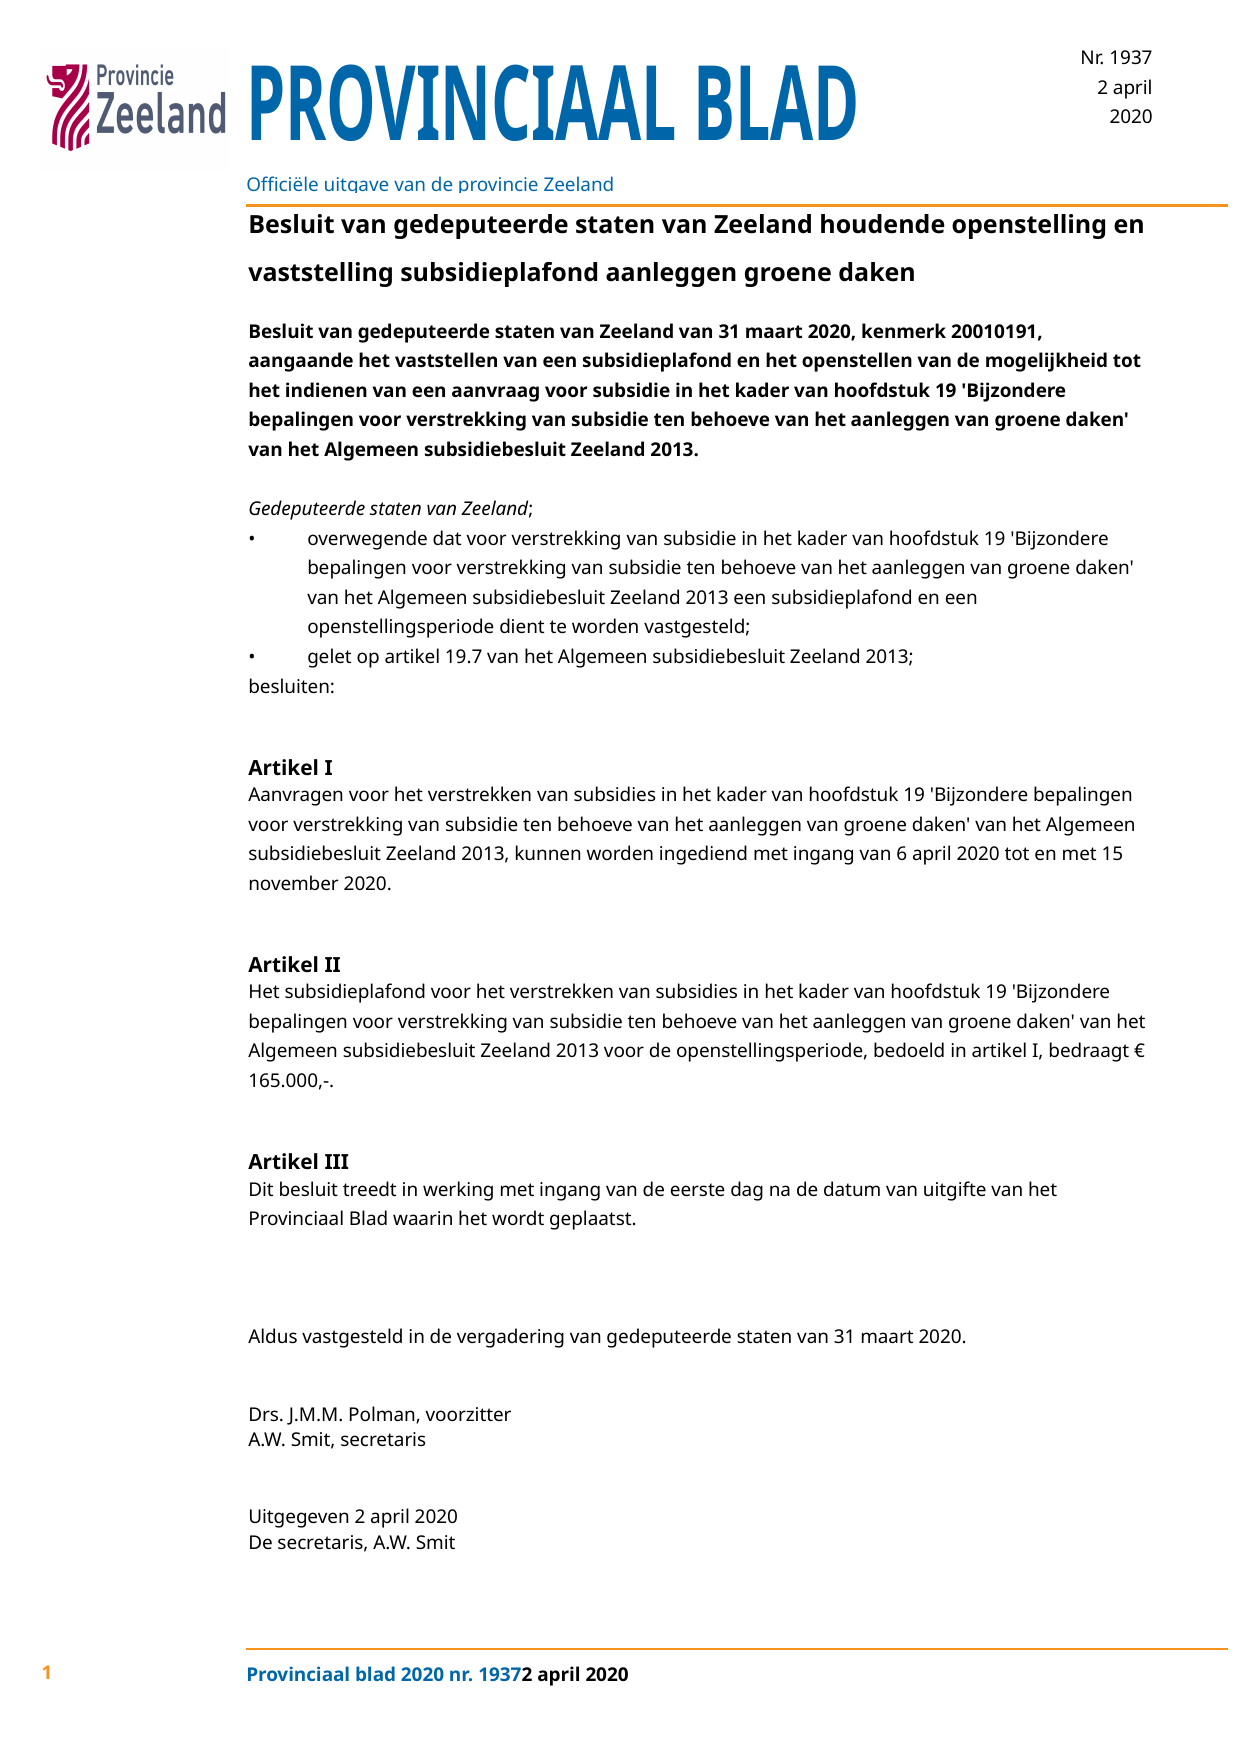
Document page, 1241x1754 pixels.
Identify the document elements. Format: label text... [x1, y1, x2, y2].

list overwegende dat voor verstrekking van subsidie in het kader van hoofdstuk 19 'Bijzondere bepalingen voor verstrekking van subsidie ten behoeve van het aanleggen van groene daken' van het Algemeen subsidiebesluit Zeeland 2013 een subsidieplafond en een openstellingsperiode dient te worden vastgesteld; [248, 525, 1152, 639]
list gelet op artikel 19.7 van het Algemeen subsidiebesluit Zeeland 2013; [248, 643, 1152, 669]
text besluiten: [248, 673, 1152, 699]
text Dit besluit treedt in werking met ingang van de eerste dag na de datum van uitgifte van het Provinciaal Blad waarin het wordt geplaatst. [248, 1176, 1152, 1231]
text A.W. Smit, secretaris [248, 1427, 1152, 1452]
text Aldus vastgesteld in de vergadering van gedeputeerde staten van 31 maart 2020. [248, 1324, 1152, 1349]
text Artikel II [248, 950, 1152, 978]
text Uitgegeven 2 april 2020 [248, 1504, 1152, 1529]
text Artikel I [248, 753, 1152, 781]
text Gedeputeerde staten van Zeeland; [248, 495, 1152, 521]
text De secretaris, A.W. Smit [248, 1529, 1152, 1555]
picture [41, 47, 231, 172]
text Besluit van gedeputeerde staten van Zeeland houdende openstelling en vaststelling subsidieplafond aanleggen groene daken [248, 207, 1152, 288]
text Het subsidieplafond voor het verstrekken van subsidies in het kader van hoofdstuk 19 'Bijzondere bepalingen voor verstrekking van subsidie ten behoeve van het aanleggen van groene daken' van het Algemeen subsidiebesluit Zeeland 2013 voor de openstellingsperiode, bedoeld in artikel I, bedraagt € 165.000,-. [248, 978, 1152, 1093]
text Artikel III [248, 1147, 1152, 1176]
text Besluit van gedeputeerde staten van Zeeland van 31 maart 2020, kenmerk 20010191, aangaande het vaststellen van een subsidieplafond en het openstellen van de mogelijkheid tot het indienen van een aanvraag voor subsidie in het kader van hoofdstuk 19 'Bijzondere bepalingen voor verstrekking van subsidie ten behoeve van het aanleggen van groene daken' van het Algemeen subsidiebesluit Zeeland 2013. [248, 318, 1152, 462]
text Aanvragen voor het verstrekken van subsidies in het kader van hoofdstuk 19 'Bijzondere bepalingen voor verstrekking van subsidie ten behoeve van het aanleggen van groene daken' van het Algemeen subsidiebesluit Zeeland 2013, kunnen worden ingediend met ingang van 6 april 2020 tot en met 15 november 2020. [248, 781, 1152, 896]
text Drs. J.M.M. Polman, voorzitter [248, 1401, 1152, 1427]
